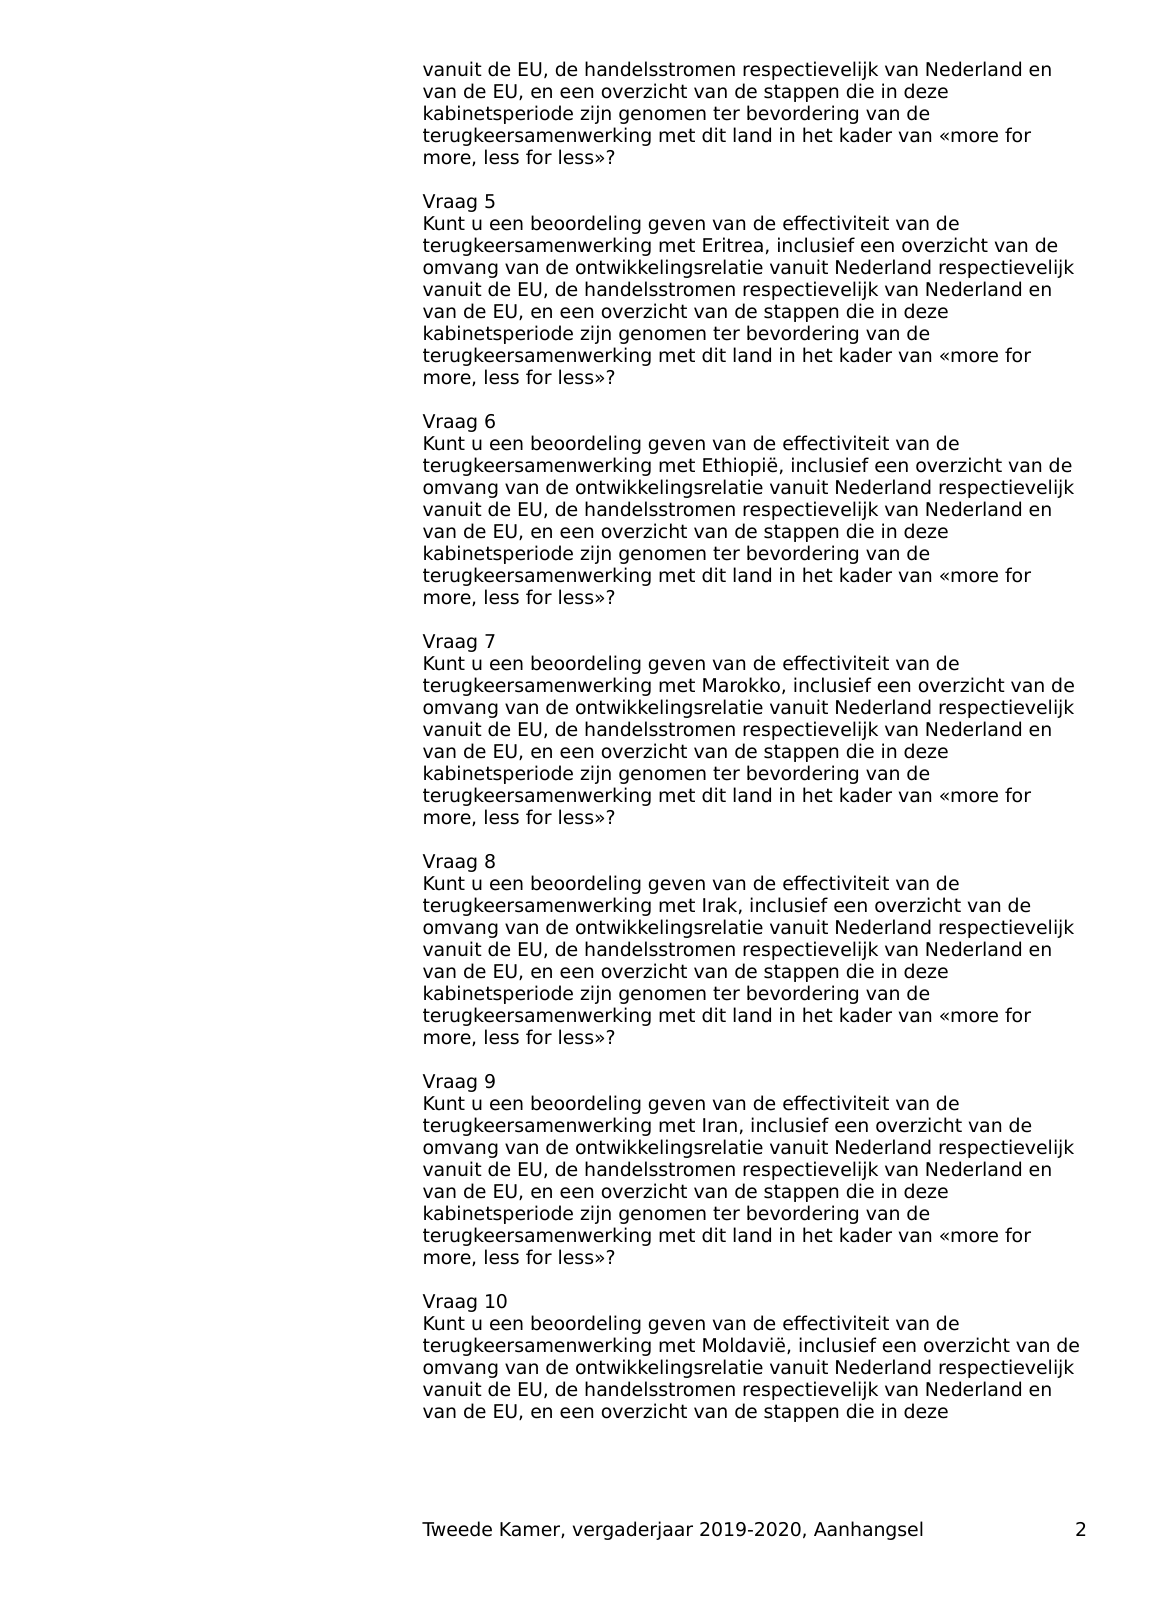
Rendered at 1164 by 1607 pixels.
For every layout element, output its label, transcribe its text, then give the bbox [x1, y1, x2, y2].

text Kunt u een beoordeling geven van de effectiviteit van de terugkeersamenwerking met Moldavië, inclusief een overzicht van de omvang van de ontwikkelingsrelatie vanuit Nederland respectievelijk vanuit de EU, de handelsstromen respectievelijk van Nederland en van de EU, en een overzicht van de stappen die in deze [422, 1313, 1087, 1423]
text Kunt u een beoordeling geven van de effectiviteit van de terugkeersamenwerking met Irak, inclusief een overzicht van de omvang van de ontwikkelingsrelatie vanuit Nederland respectievelijk vanuit de EU, de handelsstromen respectievelijk van Nederland en van de EU, en een overzicht van de stappen die in deze kabinetsperiode zijn genomen ter bevordering van de terugkeersamenwerking met dit land in het kader van «more for more, less for less»? [422, 873, 1087, 1049]
text Kunt u een beoordeling geven van de effectiviteit van de terugkeersamenwerking met Ethiopië, inclusief een overzicht van de omvang van de ontwikkelingsrelatie vanuit Nederland respectievelijk vanuit de EU, de handelsstromen respectievelijk van Nederland en van de EU, en een overzicht van de stappen die in deze kabinetsperiode zijn genomen ter bevordering van de terugkeersamenwerking met dit land in het kader van «more for more, less for less»? [422, 433, 1087, 609]
text Vraag 6 [422, 411, 1087, 433]
text Kunt u een beoordeling geven van de effectiviteit van de terugkeersamenwerking met Marokko, inclusief een overzicht van de omvang van de ontwikkelingsrelatie vanuit Nederland respectievelijk vanuit de EU, de handelsstromen respectievelijk van Nederland en van de EU, en een overzicht van de stappen die in deze kabinetsperiode zijn genomen ter bevordering van de terugkeersamenwerking met dit land in het kader van «more for more, less for less»? [422, 653, 1087, 829]
text Vraag 9 [422, 1071, 1087, 1093]
text Kunt u een beoordeling geven van de effectiviteit van de terugkeersamenwerking met Iran, inclusief een overzicht van de omvang van de ontwikkelingsrelatie vanuit Nederland respectievelijk vanuit de EU, de handelsstromen respectievelijk van Nederland en van de EU, en een overzicht van de stappen die in deze kabinetsperiode zijn genomen ter bevordering van de terugkeersamenwerking met dit land in het kader van «more for more, less for less»? [422, 1093, 1087, 1269]
text vanuit de EU, de handelsstromen respectievelijk van Nederland en van de EU, en een overzicht van de stappen die in deze kabinetsperiode zijn genomen ter bevordering van de terugkeersamenwerking met dit land in het kader van «more for more, less for less»? [422, 59, 1087, 169]
text Vraag 8 [422, 851, 1087, 873]
text Vraag 5 [422, 191, 1087, 213]
text Vraag 10 [422, 1291, 1087, 1313]
text Kunt u een beoordeling geven van de effectiviteit van de terugkeersamenwerking met Eritrea, inclusief een overzicht van de omvang van de ontwikkelingsrelatie vanuit Nederland respectievelijk vanuit de EU, de handelsstromen respectievelijk van Nederland en van de EU, en een overzicht van de stappen die in deze kabinetsperiode zijn genomen ter bevordering van de terugkeersamenwerking met dit land in het kader van «more for more, less for less»? [422, 213, 1087, 389]
text Vraag 7 [422, 631, 1087, 653]
